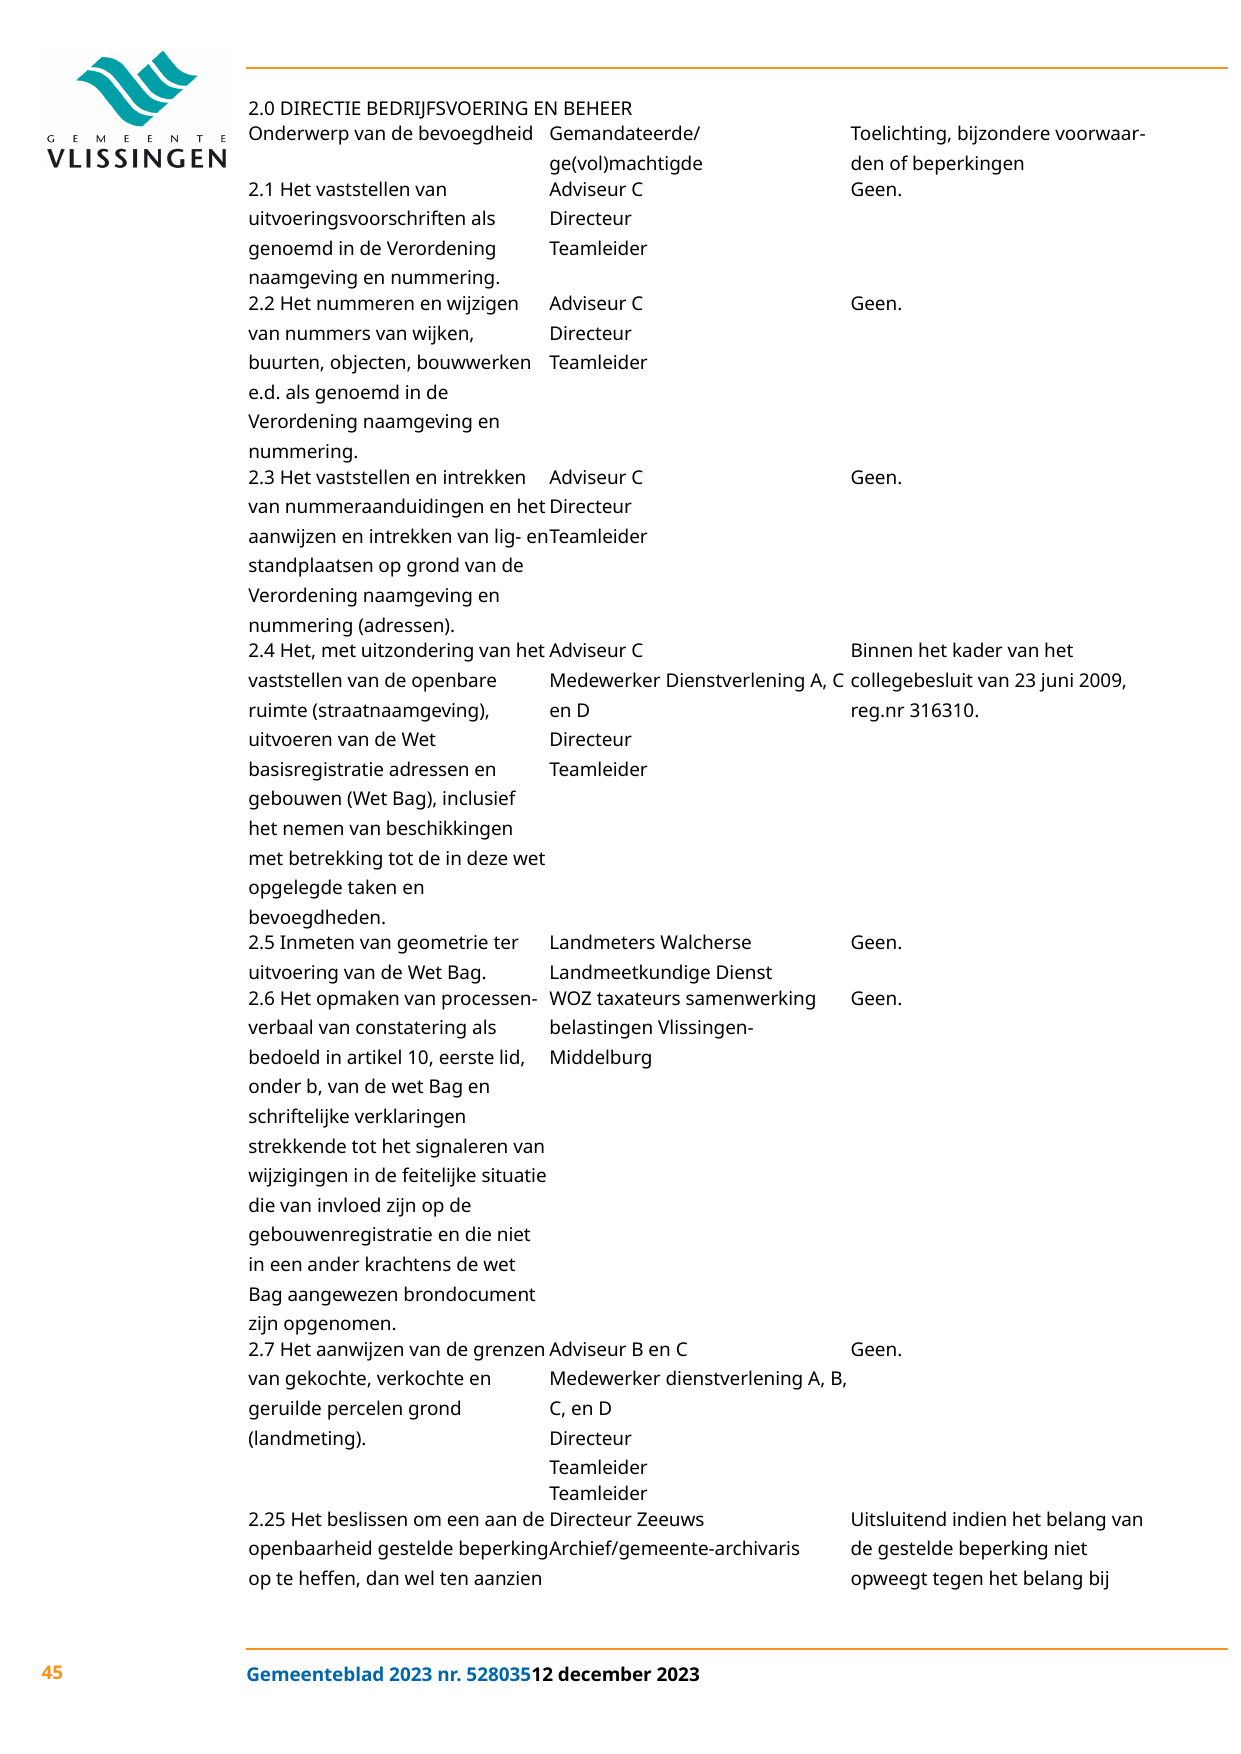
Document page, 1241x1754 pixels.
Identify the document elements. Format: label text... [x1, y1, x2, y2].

table_cell Geen. [850, 1336, 1152, 1480]
table_cell 2.6 Het opmaken van processen-verbaal van constatering als bedoeld in artikel 10, eerste lid, onder b, van de wet Bag en schriftelijke verklaringen strekkende tot het signaleren van wijzigingen in de feitelijke situatie die van invloed zijn op de gebouwenregistratie en die niet in een ander krachtens de wet Bag aangewezen brondocument zijn opgenomen. [248, 985, 549, 1336]
table_cell Geen. [850, 930, 1152, 985]
table_cell [850, 1480, 1152, 1506]
table_cell Teamleider [549, 1480, 850, 1506]
table_cell Landmeters Walcherse Landmeetkundige Dienst [549, 930, 850, 985]
table_cell 2.7 Het aanwijzen van de grenzen van gekochte, verkochte en geruilde percelen grond (landmeting). [248, 1336, 549, 1480]
table_cell Adviseur B en C Medewerker dienstverlening A, B, C, en D Directeur Teamleider [549, 1336, 850, 1480]
table_cell 2.3 Het vaststellen en intrekken van nummeraanduidingen en het aanwijzen en intrekken van lig- en standplaatsen op grond van de Verordening naamgeving en nummering (adressen). [248, 464, 549, 638]
table_cell WOZ taxateurs samenwerking belastingen Vlissingen-Middelburg [549, 985, 850, 1336]
table_cell Adviseur C Directeur Teamleider [549, 464, 850, 638]
table_cell Uitsluitend indien het belang van de gestelde beperking niet opweegt tegen het belang bij [850, 1506, 1152, 1591]
table_cell 2.25 Het beslissen om een aan de openbaarheid gestelde beperking op te heffen, dan wel ten aanzien [248, 1506, 549, 1591]
table_header 2.0 DIRECTIE BEDRIJFSVOERING EN BEHEER [248, 95, 1152, 121]
table_cell Geen. [850, 176, 1152, 290]
table_cell Directeur Zeeuws Archief/gemeente-archivaris [549, 1506, 850, 1591]
table_cell Onderwerp van de bevoegdheid [248, 121, 549, 176]
table_cell Binnen het kader van het collegebesluit van 23 juni 2009, reg.nr 316310. [850, 638, 1152, 929]
table_cell Geen. [850, 290, 1152, 464]
table_cell Adviseur C Directeur Teamleider [549, 290, 850, 464]
table_cell Adviseur C Medewerker Dienstverlening A, C en D Directeur Teamleider [549, 638, 850, 929]
table_cell 2.1 Het vaststellen van uitvoeringsvoorschriften als genoemd in de Verordening naamgeving en nummering. [248, 176, 549, 290]
table_cell Geen. [850, 464, 1152, 638]
table_cell 2.2 Het nummeren en wijzigen van nummers van wijken, buurten, objecten, bouwwerken e.d. als genoemd in de Verordening naamgeving en nummering. [248, 290, 549, 464]
table_cell Toelichting, bijzondere voorwaar­den of beperkingen [850, 121, 1152, 176]
picture [41, 47, 231, 172]
table_cell [248, 1480, 549, 1506]
table_cell Gemandateerde/ ge(vol)machtigde [549, 121, 850, 176]
table_cell 2.5 Inmeten van geometrie ter uitvoering van de Wet Bag. [248, 930, 549, 985]
table_cell 2.4 Het, met uitzondering van het vaststellen van de openbare ruimte (straatnaamgeving), uitvoeren van de Wet basisregistratie adressen en gebouwen (Wet Bag), inclusief het nemen van beschikkingen met betrekking tot de in deze wet opgelegde taken en bevoegdheden. [248, 638, 549, 929]
table_cell Adviseur C Directeur Teamleider [549, 176, 850, 290]
table_cell Geen. [850, 985, 1152, 1336]
